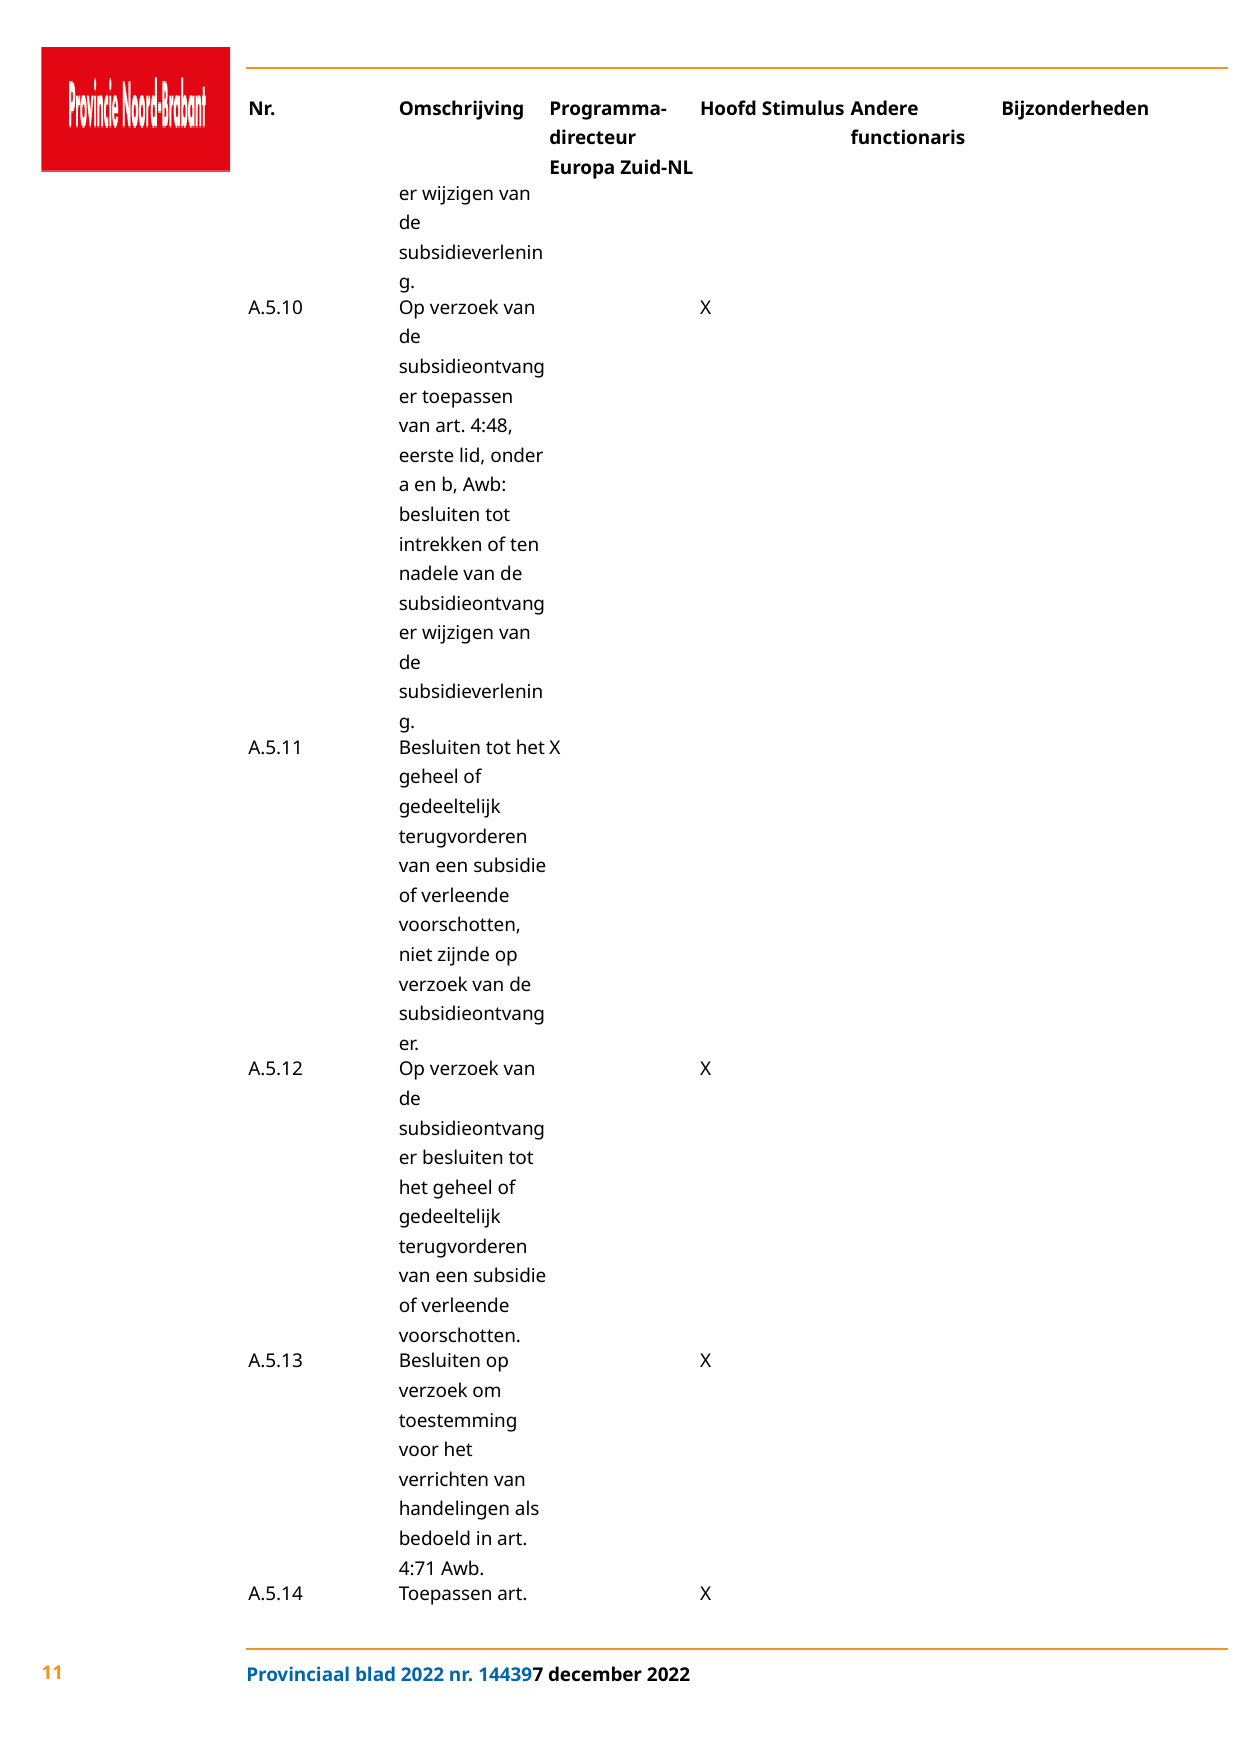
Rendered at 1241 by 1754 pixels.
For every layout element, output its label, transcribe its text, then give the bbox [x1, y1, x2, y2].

table_cell [850, 294, 1001, 734]
table_cell er wijzigen van de subsidieverlening. [399, 180, 549, 294]
table_cell [1001, 734, 1152, 1056]
table_cell [1001, 1348, 1152, 1580]
picture [41, 47, 231, 172]
table_cell [700, 734, 850, 1056]
table_cell [700, 180, 850, 294]
table_cell [549, 1580, 700, 1606]
table_header Omschrijving [399, 95, 549, 180]
table_cell [1001, 180, 1152, 294]
table_cell [248, 180, 398, 294]
table_cell [1001, 294, 1152, 734]
table_header Andere functionaris [850, 95, 1001, 180]
table_cell [850, 1580, 1001, 1606]
table_cell X [700, 294, 850, 734]
table_cell Op verzoek van de subsidieontvanger toepassen van art. 4:48, eerste lid, onder a en b, Awb: besluiten tot intrekken of ten nadele van de subsidieontvanger wijzigen van de subsidieverlening. [399, 294, 549, 734]
table_cell [850, 734, 1001, 1056]
table_cell [850, 1056, 1001, 1348]
table_cell [850, 180, 1001, 294]
table_cell A.5.11 [248, 734, 398, 1056]
table_cell A.5.10 [248, 294, 398, 734]
table_cell X [700, 1056, 850, 1348]
table_cell [549, 1056, 700, 1348]
table_cell Besluiten op verzoek om toestemming voor het verrichten van handelingen als bedoeld in art. 4:71 Awb. [399, 1348, 549, 1580]
table_cell [1001, 1580, 1152, 1606]
table_cell [549, 1348, 700, 1580]
table_cell Op verzoek van de subsidieontvanger besluiten tot het geheel of gedeeltelijk terugvorderen van een subsidie of verleende voorschotten. [399, 1056, 549, 1348]
table_cell A.5.14 [248, 1580, 398, 1606]
table_cell Toepassen art. [399, 1580, 549, 1606]
table_cell [850, 1348, 1001, 1580]
table_cell [1001, 1056, 1152, 1348]
table_cell X [700, 1348, 850, 1580]
table_header Hoofd Stimulus [700, 95, 850, 180]
table_cell A.5.12 [248, 1056, 398, 1348]
table_cell Besluiten tot het geheel of gedeeltelijk terugvorderen van een subsidie of verleende voorschotten, niet zijnde op verzoek van de subsidieontvanger. [399, 734, 549, 1056]
table_header Bijzonderheden [1001, 95, 1152, 180]
table_cell X [700, 1580, 850, 1606]
table_header Programma-directeur Europa Zuid-NL [549, 95, 700, 180]
table_cell X [549, 734, 700, 1056]
table_cell [549, 294, 700, 734]
table_cell A.5.13 [248, 1348, 398, 1580]
table_cell [549, 180, 700, 294]
table_header Nr. [248, 95, 398, 180]
